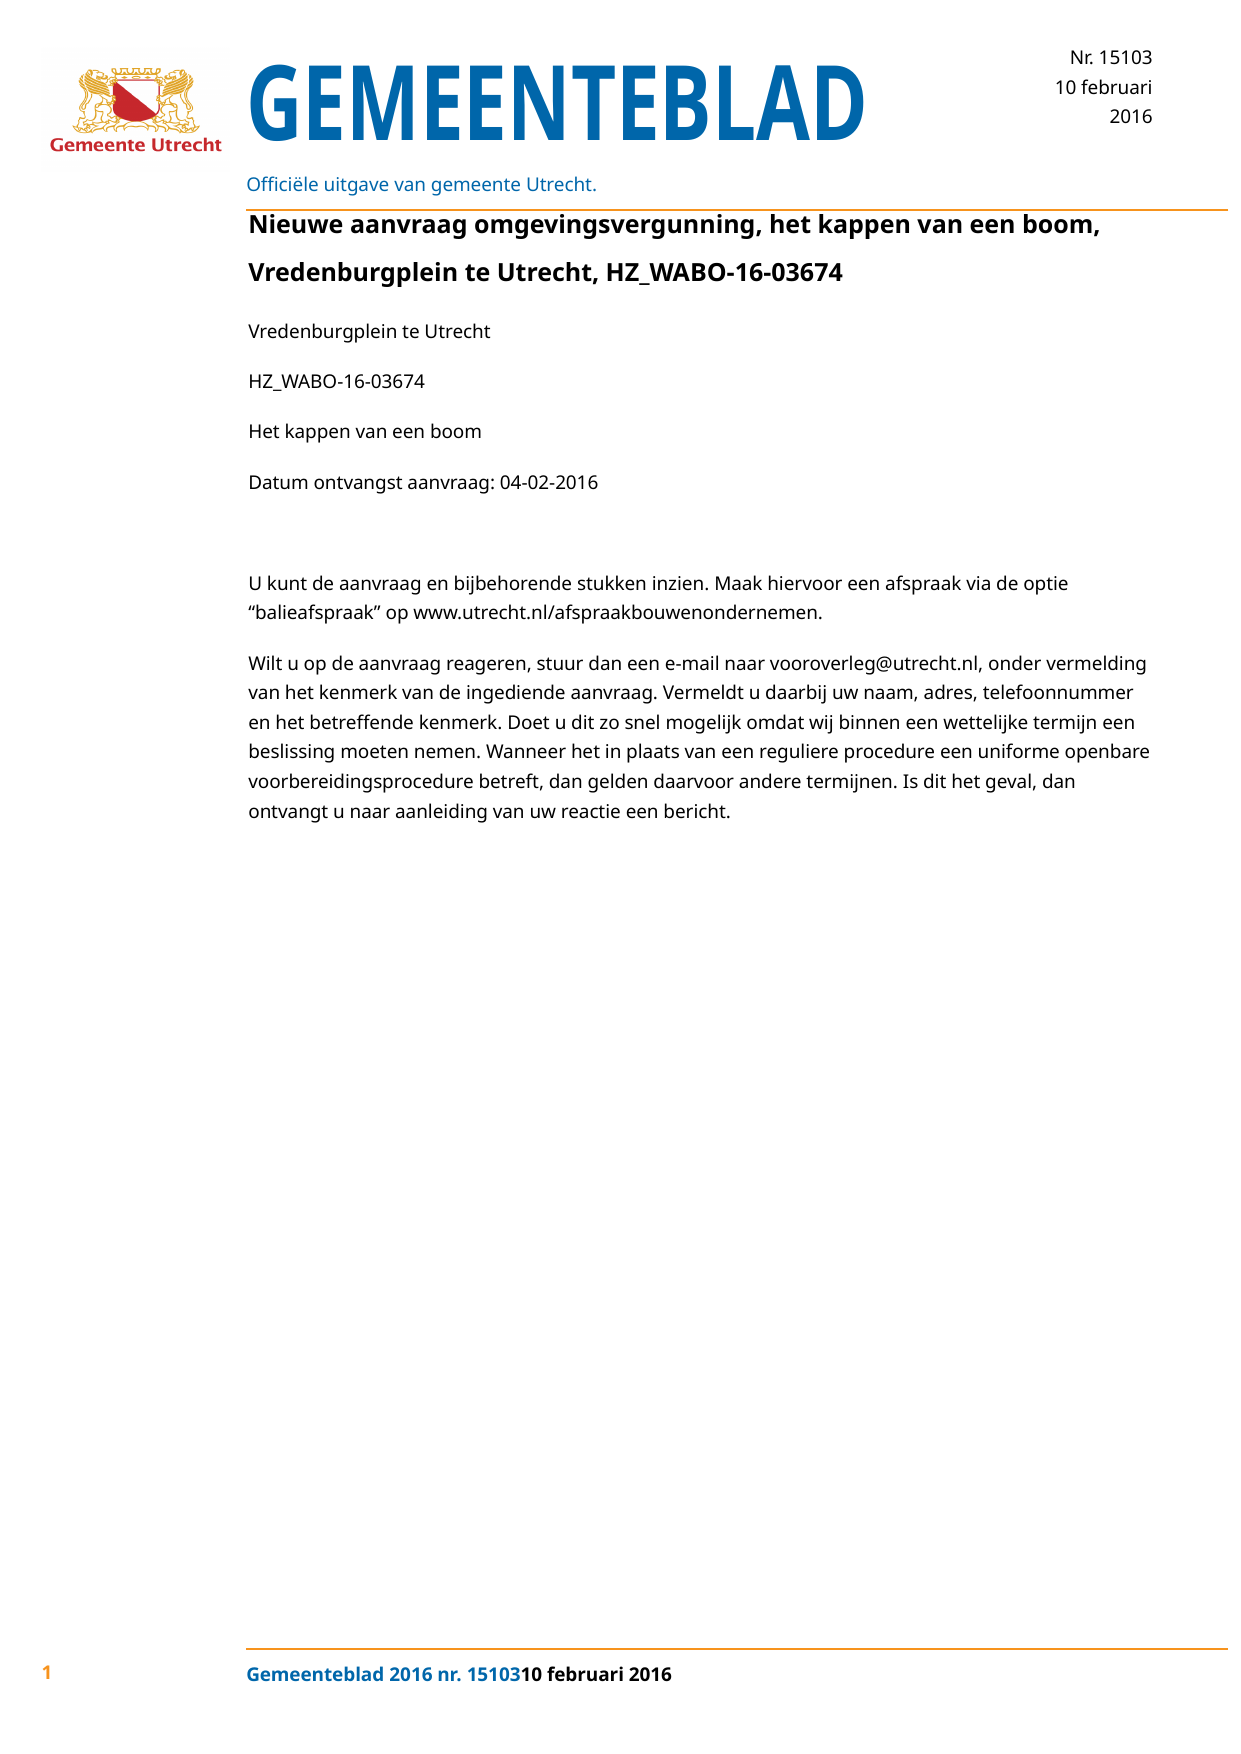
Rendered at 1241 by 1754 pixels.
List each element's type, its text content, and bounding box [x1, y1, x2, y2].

text Nieuwe aanvraag omgevingsvergunning, het kappen van een boom, Vredenburgplein te Utrecht, HZ_WABO-16-03674 [248, 211, 1152, 288]
text Vredenburgplein te Utrecht [248, 318, 1152, 344]
text Datum ontvangst aanvraag: 04-02-2016 [248, 469, 1152, 495]
text Het kappen van een boom [248, 419, 1152, 444]
text HZ_WABO-16-03674 [248, 368, 1152, 394]
text Wilt u op de aanvraag reageren, stuur dan een e-mail naar vooroverleg@utrecht.nl, onder vermelding van het kenmerk van de ingediende aanvraag. Vermeldt u daarbij uw naam, adres, telefoonnummer en het betreffende kenmerk. Doet u dit zo snel mogelijk omdat wij binnen een wettelijke termijn een beslissing moeten nemen. Wanneer het in plaats van een reguliere procedure een uniforme openbare voorbereidingsprocedure betreft, dan gelden daarvoor andere termijnen. Is dit het geval, dan ontvangt u naar aanleiding van uw reactie een bericht. [248, 650, 1152, 824]
text U kunt de aanvraag en bijbehorende stukken inzien. Maak hiervoor een afspraak via de optie “balieafspraak” op www.utrecht.nl/afspraakbouwenondernemen. [248, 570, 1152, 625]
picture [41, 47, 231, 172]
